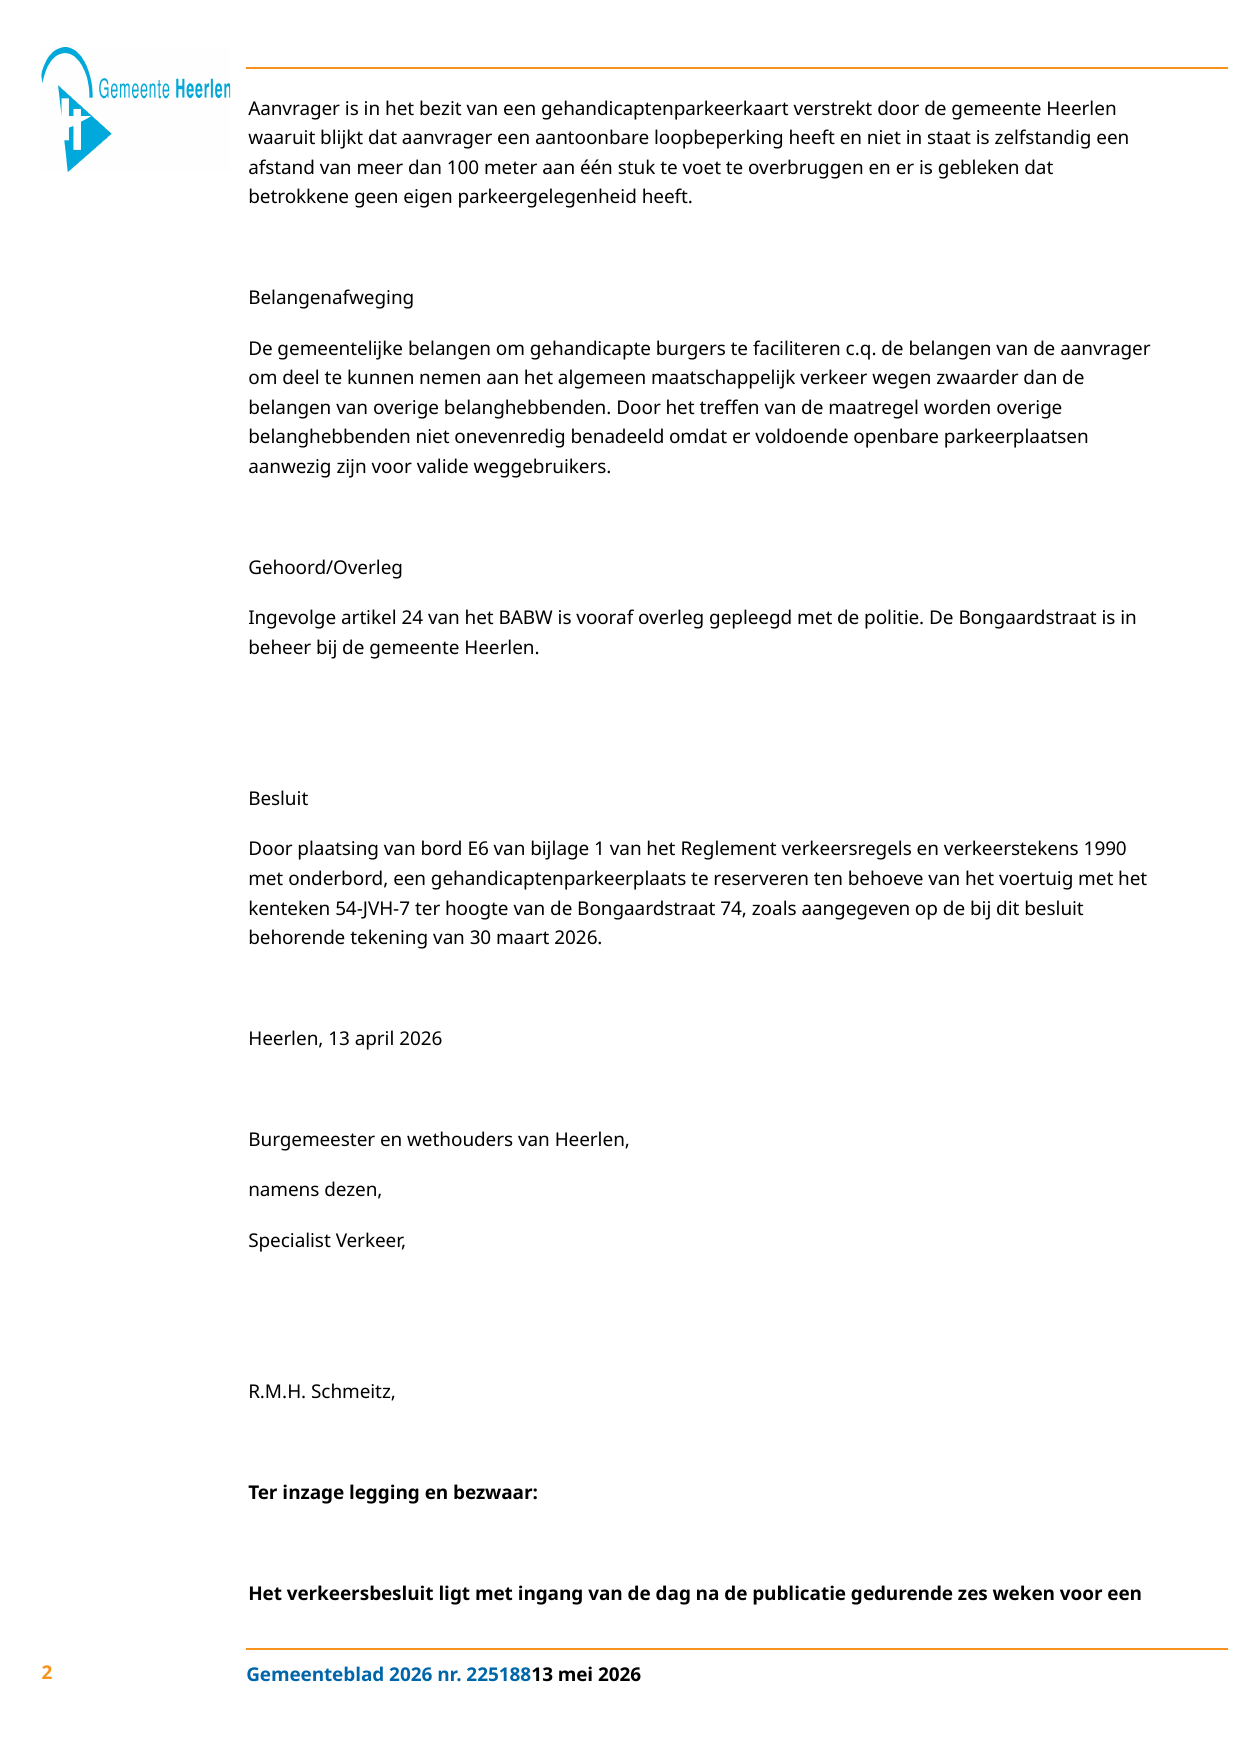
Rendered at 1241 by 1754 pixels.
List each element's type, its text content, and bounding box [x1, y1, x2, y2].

text Ingevolge artikel 24 van het BABW is vooraf overleg gepleegd met de politie. De Bongaardstraat is in beheer bij de gemeente Heerlen. [248, 604, 1152, 660]
text Het verkeersbesluit ligt met ingang van de dag na de publicatie gedurende zes weken voor een [248, 1580, 1152, 1606]
text namens dezen, [248, 1176, 1152, 1202]
text Door plaatsing van bord E6 van bijlage 1 van het Reglement verkeersregels en verkeerstekens 1990 met onderbord, een gehandicaptenparkeerplaats te reserveren ten behoeve van het voertuig met het kenteken 54-JVH-7 ter hoogte van de Bongaardstraat 74, zoals aangegeven op de bij dit besluit behorende tekening van 30 maart 2026. [248, 836, 1152, 950]
text De gemeentelijke belangen om gehandicapte burgers te faciliteren c.q. de belangen van de aanvrager om deel te kunnen nemen aan het algemeen maatschappelijk verkeer wegen zwaarder dan de belangen van overige belanghebbenden. Door het treffen van de maatregel worden overige belanghebbenden niet onevenredig benadeeld omdat er voldoende openbare parkeerplaatsen aanwezig zijn voor valide weggebruikers. [248, 335, 1152, 479]
text Aanvrager is in het bezit van een gehandicaptenparkeerkaart verstrekt door de gemeente Heerlen waaruit blijkt dat aanvrager een aantoonbare loopbeperking heeft en niet in staat is zelfstandig een afstand van meer dan 100 meter aan één stuk te voet te overbruggen en er is gebleken dat betrokkene geen eigen parkeergelegenheid heeft. [248, 95, 1152, 209]
text Burgemeester en wethouders van Heerlen, [248, 1126, 1152, 1152]
text Belangenafweging [248, 284, 1152, 310]
text R.M.H. Schmeitz, [248, 1378, 1152, 1404]
text Ter inzage legging en bezwaar: [248, 1479, 1152, 1505]
text Specialist Verkeer, [248, 1227, 1152, 1253]
picture [41, 47, 231, 172]
text Heerlen, 13 april 2026 [248, 1025, 1152, 1051]
text Besluit [248, 785, 1152, 811]
picture [41, 47, 59, 70]
text Gehoord/Overleg [248, 554, 1152, 580]
